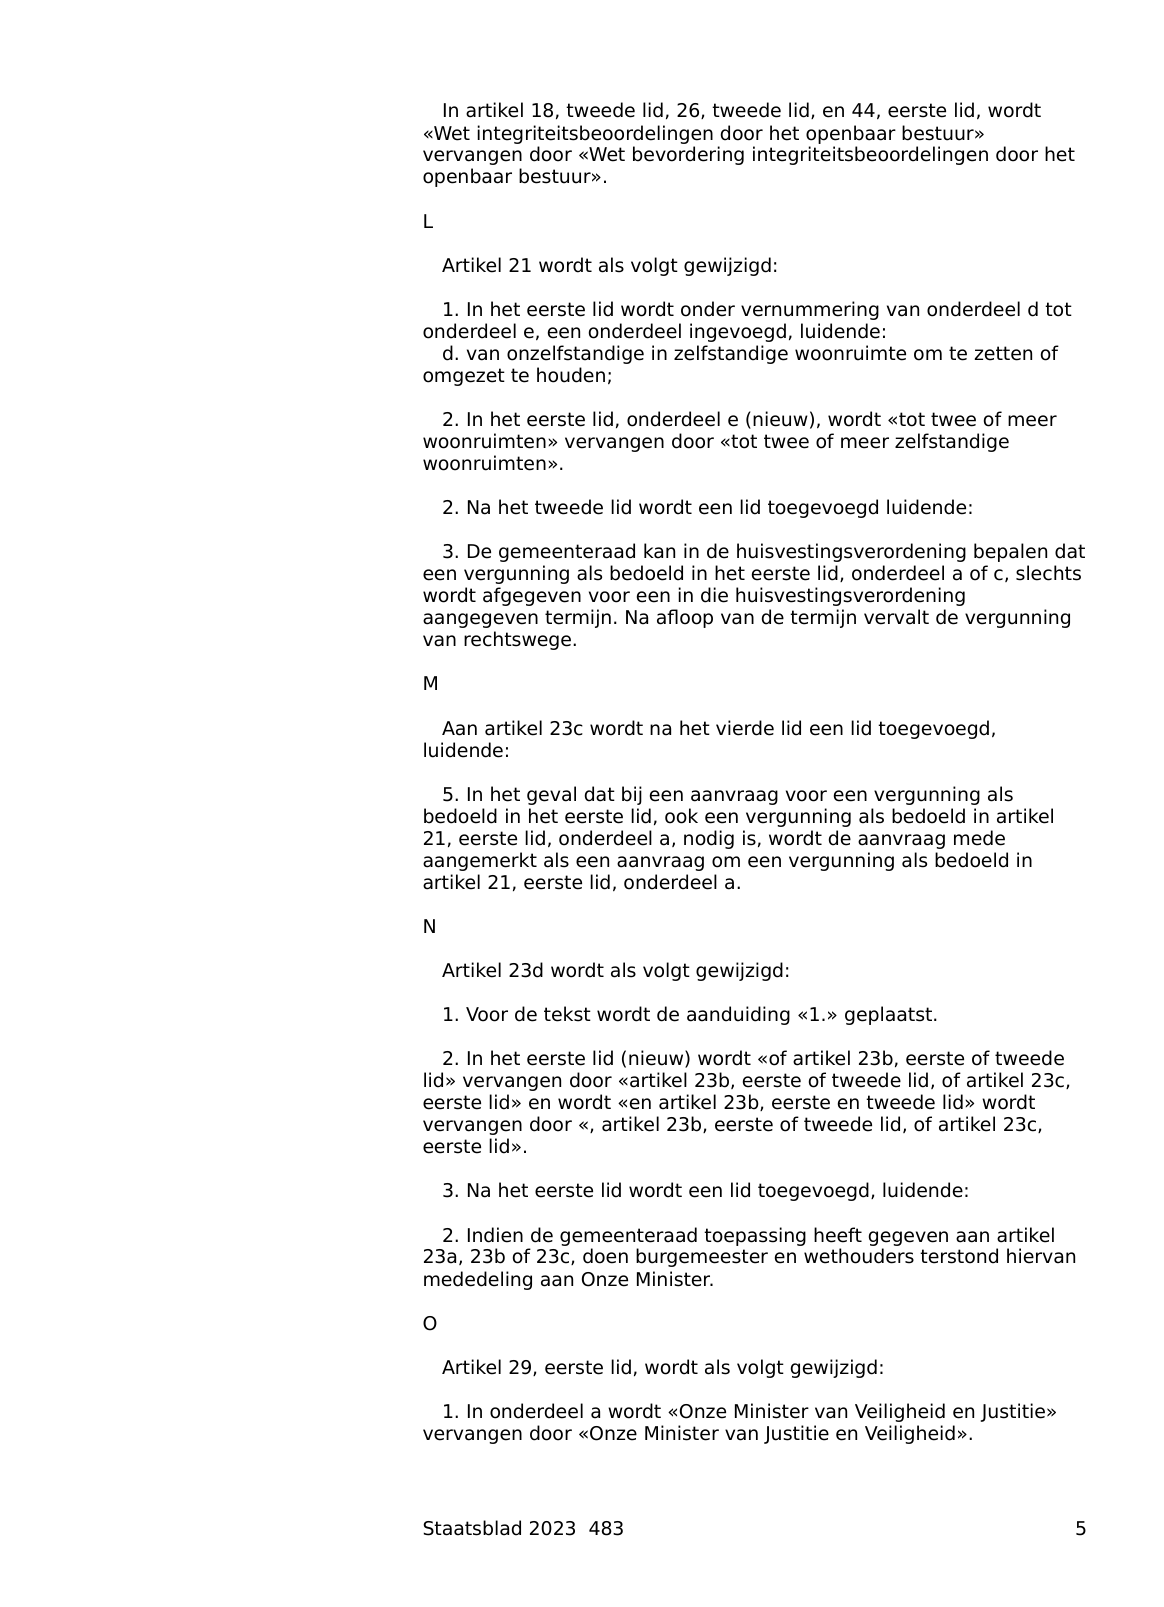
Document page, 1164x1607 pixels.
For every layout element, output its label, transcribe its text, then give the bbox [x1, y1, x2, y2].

text L [422, 211, 1087, 232]
text d. van onzelfstandige in zelfstandige woonruimte om te zetten of omgezet te houden; [422, 343, 1087, 387]
text 2. Indien de gemeenteraad toepassing heeft gegeven aan artikel 23a, 23b of 23c, doen burgemeester en wethouders terstond hiervan mededeling aan Onze Minister. [422, 1224, 1087, 1290]
text M [422, 673, 1087, 695]
text 2. In het eerste lid, onderdeel e (nieuw), wordt «tot twee of meer woonruimten» vervangen door «tot twee of meer zelfstandige woonruimten». [422, 409, 1087, 475]
text 5. In het geval dat bij een aanvraag voor een vergunning als bedoeld in het eerste lid, ook een vergunning als bedoeld in artikel 21, eerste lid, onderdeel a, nodig is, wordt de aanvraag mede aangemerkt als een aanvraag om een vergunning als bedoeld in artikel 21, eerste lid, onderdeel a. [422, 784, 1087, 893]
text N [422, 916, 1087, 938]
text Artikel 23d wordt als volgt gewijzigd: [422, 960, 1087, 982]
text 1. In het eerste lid wordt onder vernummering van onderdeel d tot onderdeel e, een onderdeel ingevoegd, luidende: [422, 299, 1087, 343]
text 1. Voor de tekst wordt de aanduiding «1.» geplaatst. [422, 1004, 1087, 1026]
text 3. De gemeenteraad kan in de huisvestingsverordening bepalen dat een vergunning als bedoeld in het eerste lid, onderdeel a of c, slechts wordt afgegeven voor een in die huisvestingsverordening aangegeven termijn. Na afloop van de termijn vervalt de vergunning van rechtswege. [422, 541, 1087, 651]
text Artikel 29, eerste lid, wordt als volgt gewijzigd: [422, 1357, 1087, 1379]
text 2. Na het tweede lid wordt een lid toegevoegd luidende: [422, 497, 1087, 519]
text 2. In het eerste lid (nieuw) wordt «of artikel 23b, eerste of tweede lid» vervangen door «artikel 23b, eerste of tweede lid, of artikel 23c, eerste lid» en wordt «en artikel 23b, eerste en tweede lid» wordt vervangen door «, artikel 23b, eerste of tweede lid, of artikel 23c, eerste lid». [422, 1048, 1087, 1158]
text Artikel 21 wordt als volgt gewijzigd: [422, 255, 1087, 277]
text In artikel 18, tweede lid, 26, tweede lid, en 44, eerste lid, wordt «Wet integriteitsbeoordelingen door het openbaar bestuur» vervangen door «Wet bevordering integriteitsbeoordelingen door het openbaar bestuur». [422, 100, 1087, 188]
text Aan artikel 23c wordt na het vierde lid een lid toegevoegd, luidende: [422, 717, 1087, 761]
text 3. Na het eerste lid wordt een lid toegevoegd, luidende: [422, 1180, 1087, 1202]
text 1. In onderdeel a wordt «Onze Minister van Veiligheid en Justitie» vervangen door «Onze Minister van Justitie en Veiligheid». [422, 1401, 1087, 1445]
text O [422, 1313, 1087, 1334]
